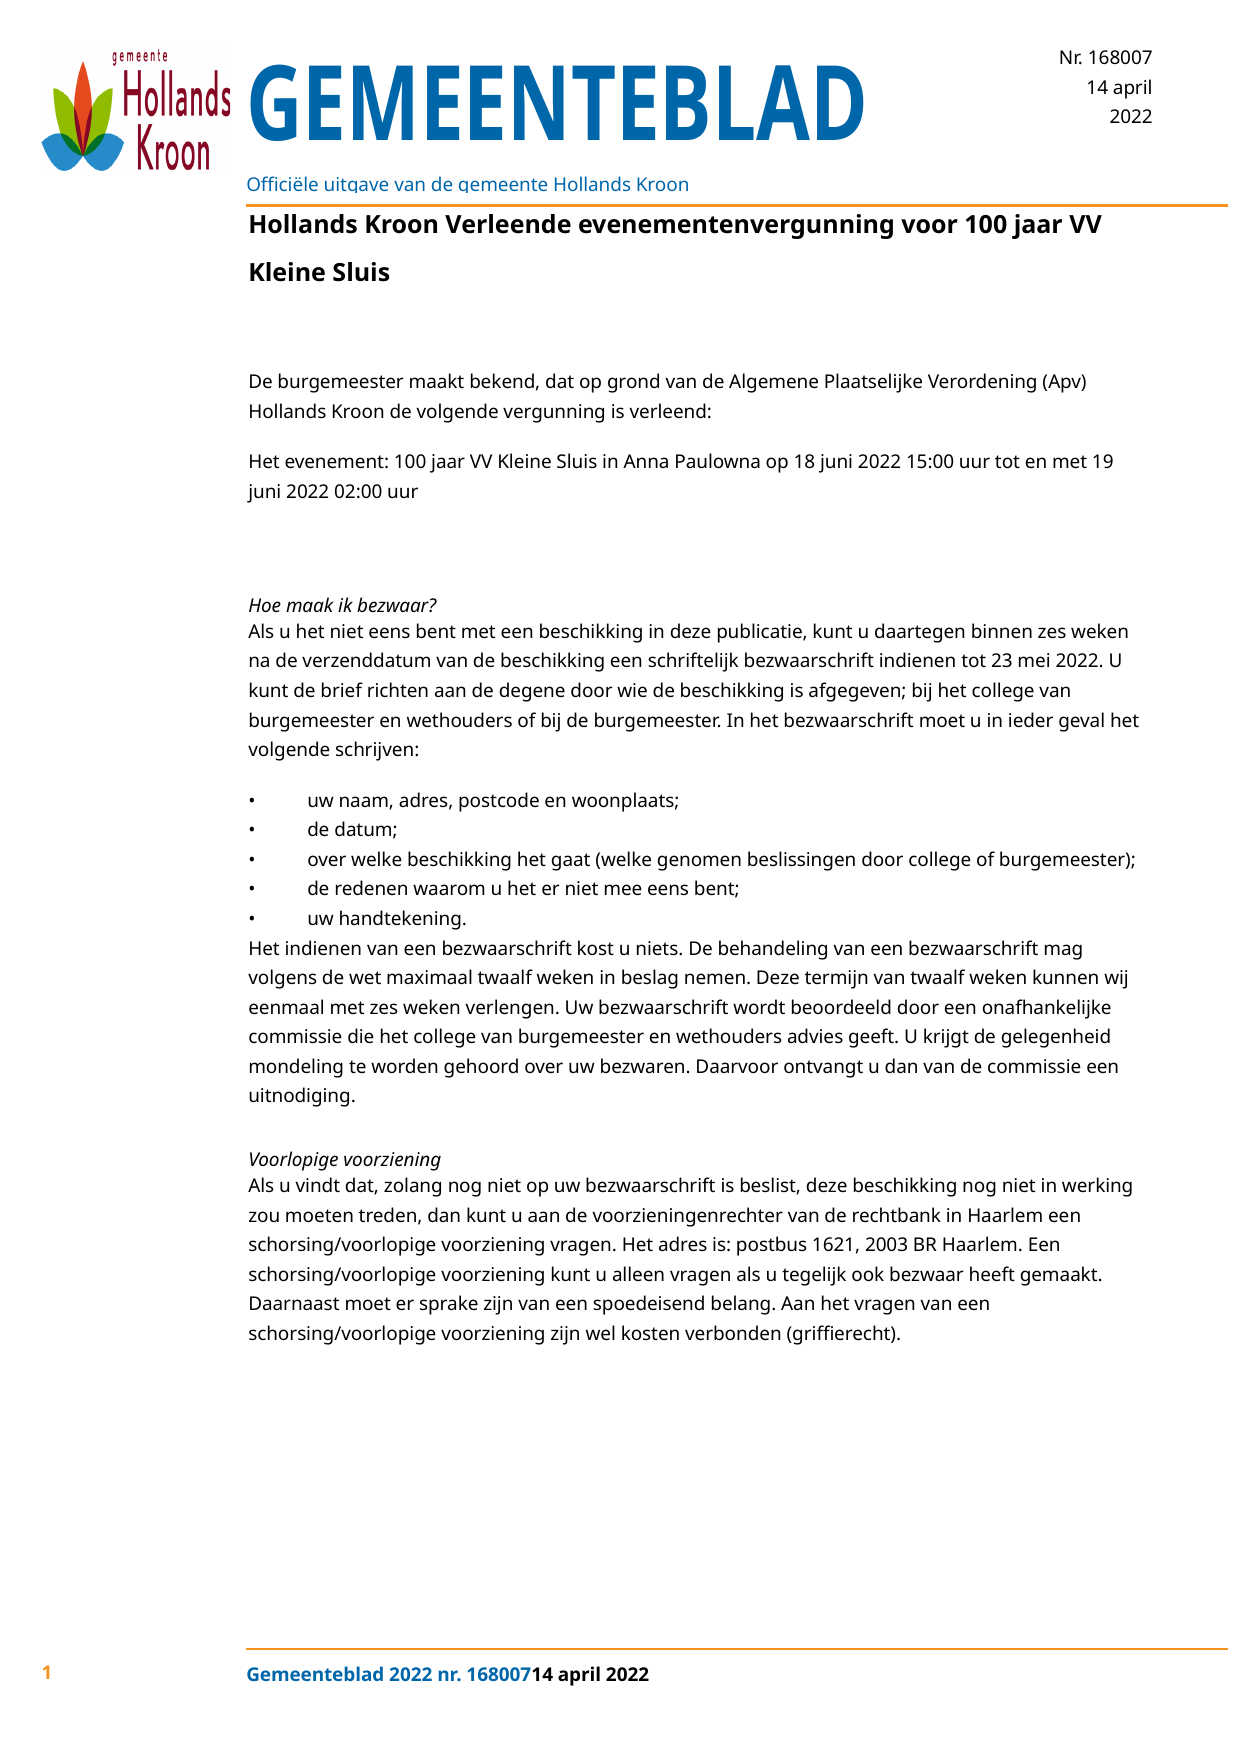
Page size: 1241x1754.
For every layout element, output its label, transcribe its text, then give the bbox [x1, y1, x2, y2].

list de datum; [248, 816, 1152, 842]
list uw handtekening. [248, 905, 1152, 931]
text Hoe maak ik bezwaar? [248, 592, 1152, 618]
text De burgemeester maakt bekend, dat op grond van de Algemene Plaatselijke Verordening (Apv) Hollands Kroon de volgende vergunning is verleend: [248, 368, 1152, 424]
text Als u vindt dat, zolang nog niet op uw bezwaarschrift is beslist, deze beschikking nog niet in werking zou moeten treden, dan kunt u aan de voorzieningenrechter van de rechtbank in Haarlem een schorsing/voorlopige voorziening vragen. Het adres is: postbus 1621, 2003 BR Haarlem. Een schorsing/voorlopige voorziening kunt u alleen vragen als u tegelijk ook bezwaar heeft gemaakt. Daarnaast moet er sprake zijn van een spoedeisend belang. Aan het vragen van een schorsing/voorlopige voorziening zijn wel kosten verbonden (griffierecht). [248, 1172, 1152, 1346]
text Het indienen van een bezwaarschrift kost u niets. De behandeling van een bezwaarschrift mag volgens de wet maximaal twaalf weken in beslag nemen. Deze termijn van twaalf weken kunnen wij eenmaal met zes weken verlengen. Uw bezwaarschrift wordt beoordeeld door een onafhankelijke commissie die het college van burgemeester en wethouders advies geeft. U krijgt de gelegenheid mondeling te worden gehoord over uw bezwaren. Daarvoor ontvangt u dan van de commissie een uitnodiging. [248, 935, 1152, 1108]
text Het evenement: 100 jaar VV Kleine Sluis in Anna Paulowna op 18 juni 2022 15:00 uur tot en met 19 juni 2022 02:00 uur [248, 448, 1152, 504]
text Voorlopige voorziening [248, 1147, 1152, 1172]
list over welke beschikking het gaat (welke genomen beslissingen door college of burgemeester); [248, 846, 1152, 872]
list de redenen waarom u het er niet mee eens bent; [248, 876, 1152, 901]
picture [41, 47, 231, 172]
text Hollands Kroon Verleende evenementenvergunning voor 100 jaar VV Kleine Sluis [248, 207, 1152, 288]
text Als u het niet eens bent met een beschikking in deze publicatie, kunt u daartegen binnen zes weken na de verzenddatum van de beschikking een schriftelijk bezwaarschrift indienen tot 23 mei 2022. U kunt de brief richten aan de degene door wie de beschikking is afgegeven; bij het college van burgemeester en wethouders of bij de burgemeester. In het bezwaarschrift moet u in ieder geval het volgende schrijven: [248, 618, 1152, 762]
list uw naam, adres, postcode en woonplaats; [248, 787, 1152, 812]
